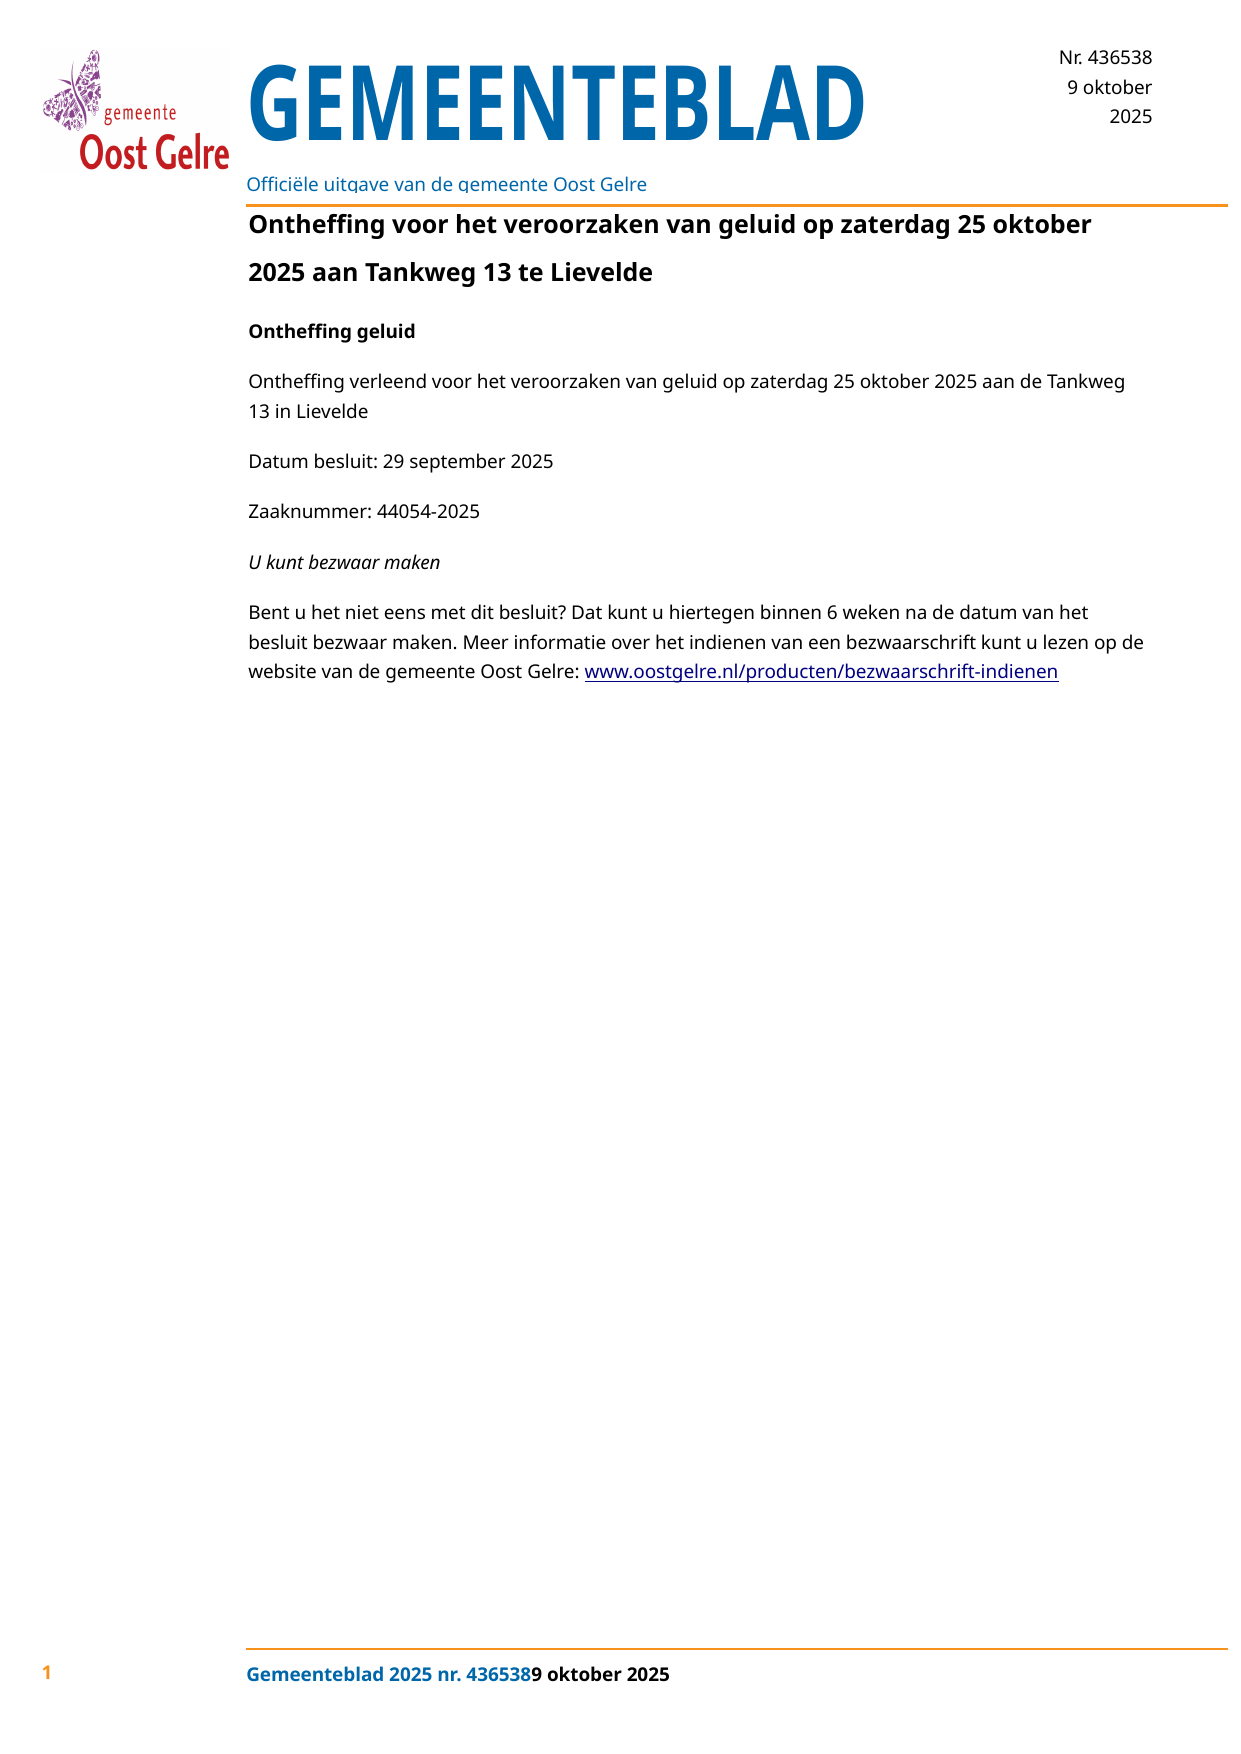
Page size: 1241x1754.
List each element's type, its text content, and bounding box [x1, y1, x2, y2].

text U kunt bezwaar maken [248, 549, 1152, 575]
text Ontheffing geluid [248, 318, 1152, 344]
text Datum besluit: 29 september 2025 [248, 448, 1152, 474]
text Ontheffing voor het veroorzaken van geluid op zaterdag 25 oktober 2025 aan Tankweg 13 te Lievelde [248, 207, 1152, 288]
text Ontheffing verleend voor het veroorzaken van geluid op zaterdag 25 oktober 2025 aan de Tankweg 13 in Lievelde [248, 368, 1152, 424]
text Bent u het niet eens met dit besluit? Dat kunt u hiertegen binnen 6 weken na de datum van het besluit bezwaar maken. Meer informatie over het indienen van een bezwaarschrift kunt u lezen op de website van de gemeente Oost Gelre: www.oostgelre.nl/producten/bezwaarschrift-indienen [248, 599, 1152, 684]
picture [41, 47, 231, 172]
text Zaaknummer: 44054-2025 [248, 499, 1152, 524]
